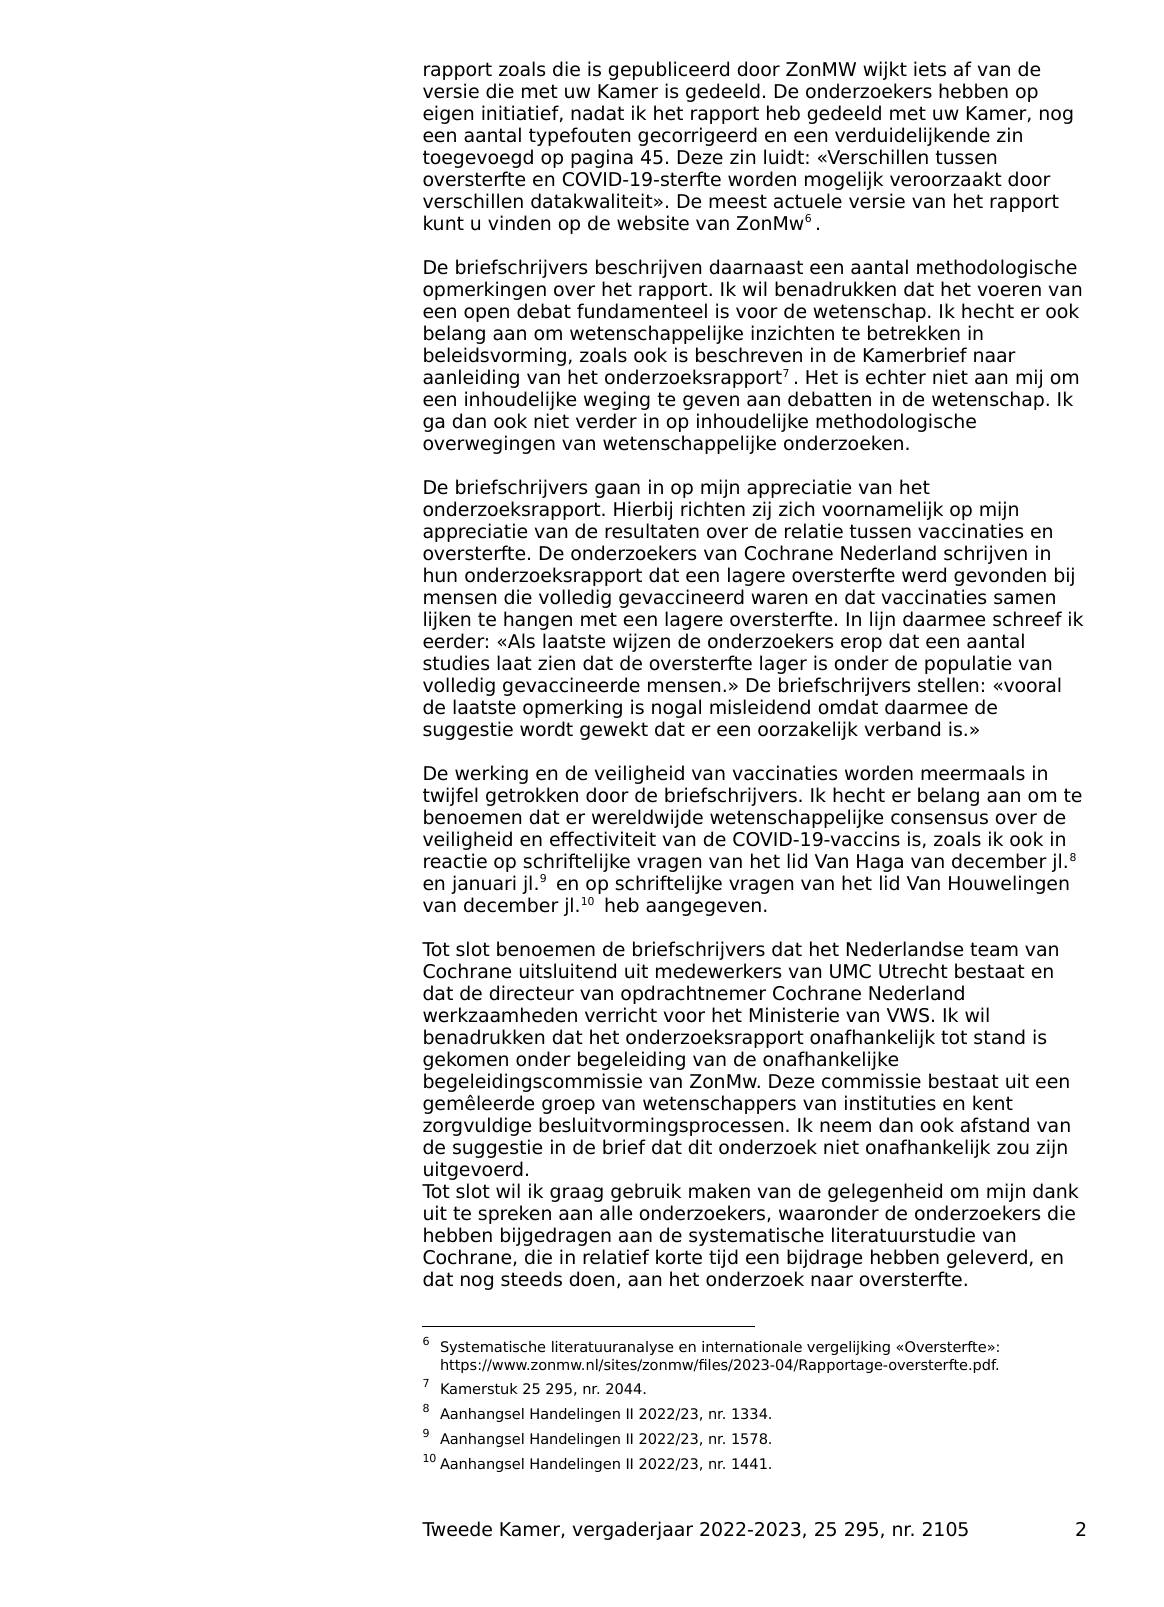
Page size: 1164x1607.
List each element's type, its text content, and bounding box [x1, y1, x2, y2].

text Aanhangsel Handelingen II 2022/23, nr. 1578. [422, 1427, 1087, 1449]
text De werking en de veiligheid van vaccinaties worden meermaals in twijfel getrokken door de briefschrijvers. Ik hecht er belang aan om te benoemen dat er wereldwijde wetenschappelijke consensus over de veiligheid en effectiviteit van de COVID-19-vaccins is, zoals ik ook in reactie op schriftelijke vragen van het lid Van Haga van december jl. en januari jl. en op schriftelijke vragen van het lid Van Houwelingen van december jl. heb aangegeven. [422, 763, 1087, 917]
text De briefschrijvers gaan in op mijn appreciatie van het onderzoeksrapport. Hierbij richten zij zich voornamelijk op mijn appreciatie van de resultaten over de relatie tussen vaccinaties en oversterfte. De onderzoekers van Cochrane Nederland schrijven in hun onderzoeksrapport dat een lagere oversterfte werd gevonden bij mensen die volledig gevaccineerd waren en dat vaccinaties samen lijken te hangen met een lagere oversterfte. In lijn daarmee schreef ik eerder: «Als laatste wijzen de onderzoekers erop dat een aantal studies laat zien dat de oversterfte lager is onder de populatie van volledig gevaccineerde mensen.» De briefschrijvers stellen: «vooral de laatste opmerking is nogal misleidend omdat daarmee de suggestie wordt gewekt dat er een oorzakelijk verband is.» [422, 477, 1087, 741]
text rapport zoals die is gepubliceerd door ZonMW wijkt iets af van de versie die met uw Kamer is gedeeld. De onderzoekers hebben op eigen initiatief, nadat ik het rapport heb gedeeld met uw Kamer, nog een aantal typefouten gecorrigeerd en een verduidelijkende zin toegevoegd op pagina 45. Deze zin luidt: «Verschillen tussen oversterfte en COVID-19-sterfte worden mogelijk veroorzaakt door verschillen datakwaliteit». De meest actuele versie van het rapport kunt u vinden op de website van ZonMw. [422, 59, 1087, 235]
text Systematische literatuuranalyse en internationale vergelijking «Oversterfte»: https://www.zonmw.nl/sites/zonmw/files/2023-04/Rapportage-oversterfte.pdf. [422, 1335, 1087, 1374]
text Aanhangsel Handelingen II 2022/23, nr. 1441. [422, 1452, 1087, 1474]
text De briefschrijvers beschrijven daarnaast een aantal methodologische opmerkingen over het rapport. Ik wil benadrukken dat het voeren van een open debat fundamenteel is voor de wetenschap. Ik hecht er ook belang aan om wetenschappelijke inzichten te betrekken in beleidsvorming, zoals ook is beschreven in de Kamerbrief naar aanleiding van het onderzoeksrapport. Het is echter niet aan mij om een inhoudelijke weging te geven aan debatten in de wetenschap. Ik ga dan ook niet verder in op inhoudelijke methodologische overwegingen van wetenschappelijke onderzoeken. [422, 257, 1087, 455]
text Aanhangsel Handelingen II 2022/23, nr. 1334. [422, 1402, 1087, 1424]
text Tot slot wil ik graag gebruik maken van de gelegenheid om mijn dank uit te spreken aan alle onderzoekers, waaronder de onderzoekers die hebben bijgedragen aan de systematische literatuurstudie van Cochrane, die in relatief korte tijd een bijdrage hebben geleverd, en dat nog steeds doen, aan het onderzoek naar oversterfte. [422, 1181, 1087, 1291]
text Kamerstuk 25 295, nr. 2044. [422, 1377, 1087, 1399]
text Tot slot benoemen de briefschrijvers dat het Nederlandse team van Cochrane uitsluitend uit medewerkers van UMC Utrecht bestaat en dat de directeur van opdrachtnemer Cochrane Nederland werkzaamheden verricht voor het Ministerie van VWS. Ik wil benadrukken dat het onderzoeksrapport onafhankelijk tot stand is gekomen onder begeleiding van de onafhankelijke begeleidingscommissie van ZonMw. Deze commissie bestaat uit een gemêleerde groep van wetenschappers van instituties en kent zorgvuldige besluitvormingsprocessen. Ik neem dan ook afstand van de suggestie in de brief dat dit onderzoek niet onafhankelijk zou zijn uitgevoerd. [422, 939, 1087, 1181]
